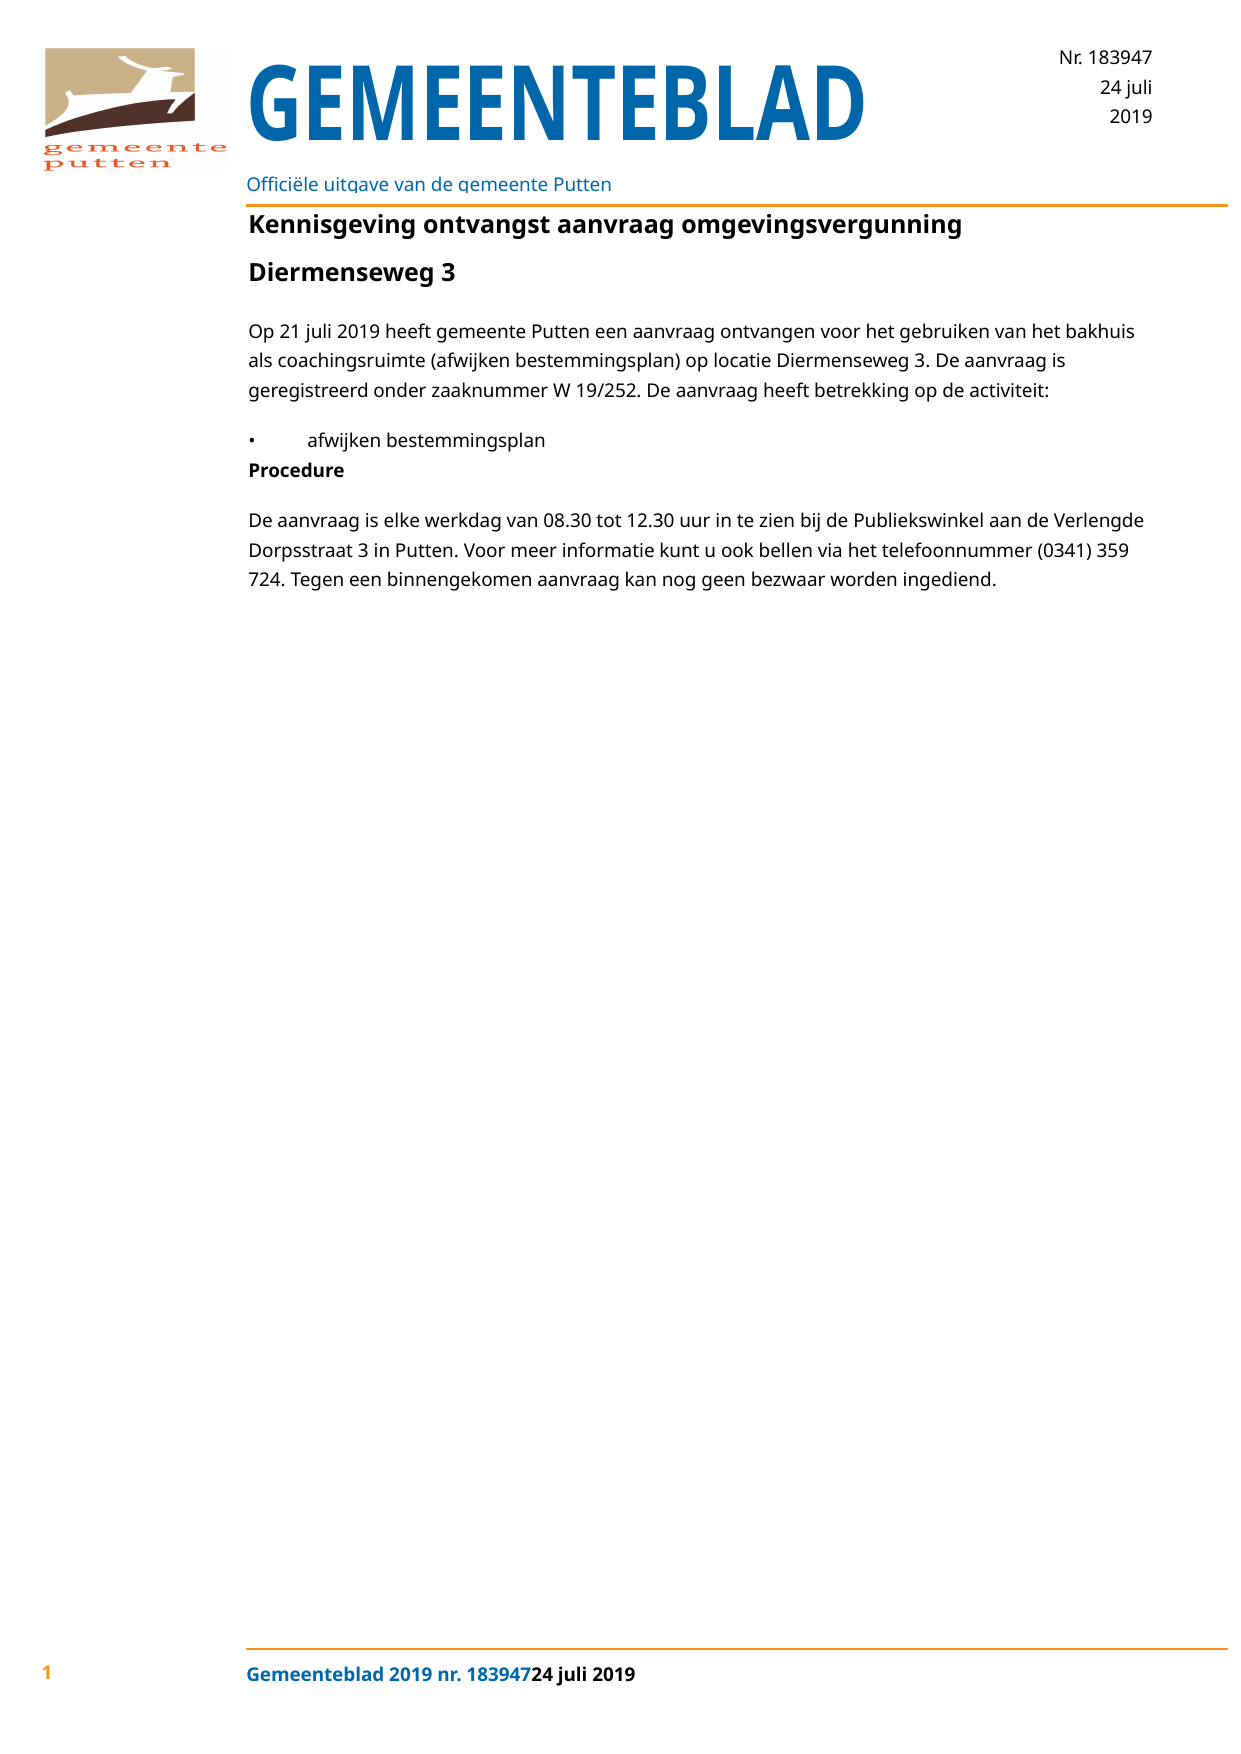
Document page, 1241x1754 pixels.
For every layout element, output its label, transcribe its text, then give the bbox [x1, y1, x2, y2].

text Procedure [248, 457, 1152, 483]
text Op 21 juli 2019 heeft gemeente Putten een aanvraag ontvangen voor het gebruiken van het bakhuis als coachingsruimte (afwijken bestemmingsplan) op locatie Diermenseweg 3. De aanvraag is geregistreerd onder zaaknummer W 19/252. De aanvraag heeft betrekking op de activiteit: [248, 318, 1152, 403]
text De aanvraag is elke werkdag van 08.30 tot 12.30 uur in te zien bij de Publiekswinkel aan de Verlengde Dorpsstraat 3 in Putten. Voor meer informatie kunt u ook bellen via het telefoonnummer (0341) 359 724. Tegen een binnengekomen aanvraag kan nog geen bezwaar worden ingediend. [248, 507, 1152, 592]
text Kennisgeving ontvangst aanvraag omgevingsvergunning Diermenseweg 3 [248, 207, 1152, 288]
list afwijken bestemmingsplan [248, 427, 1152, 453]
picture [41, 47, 231, 172]
